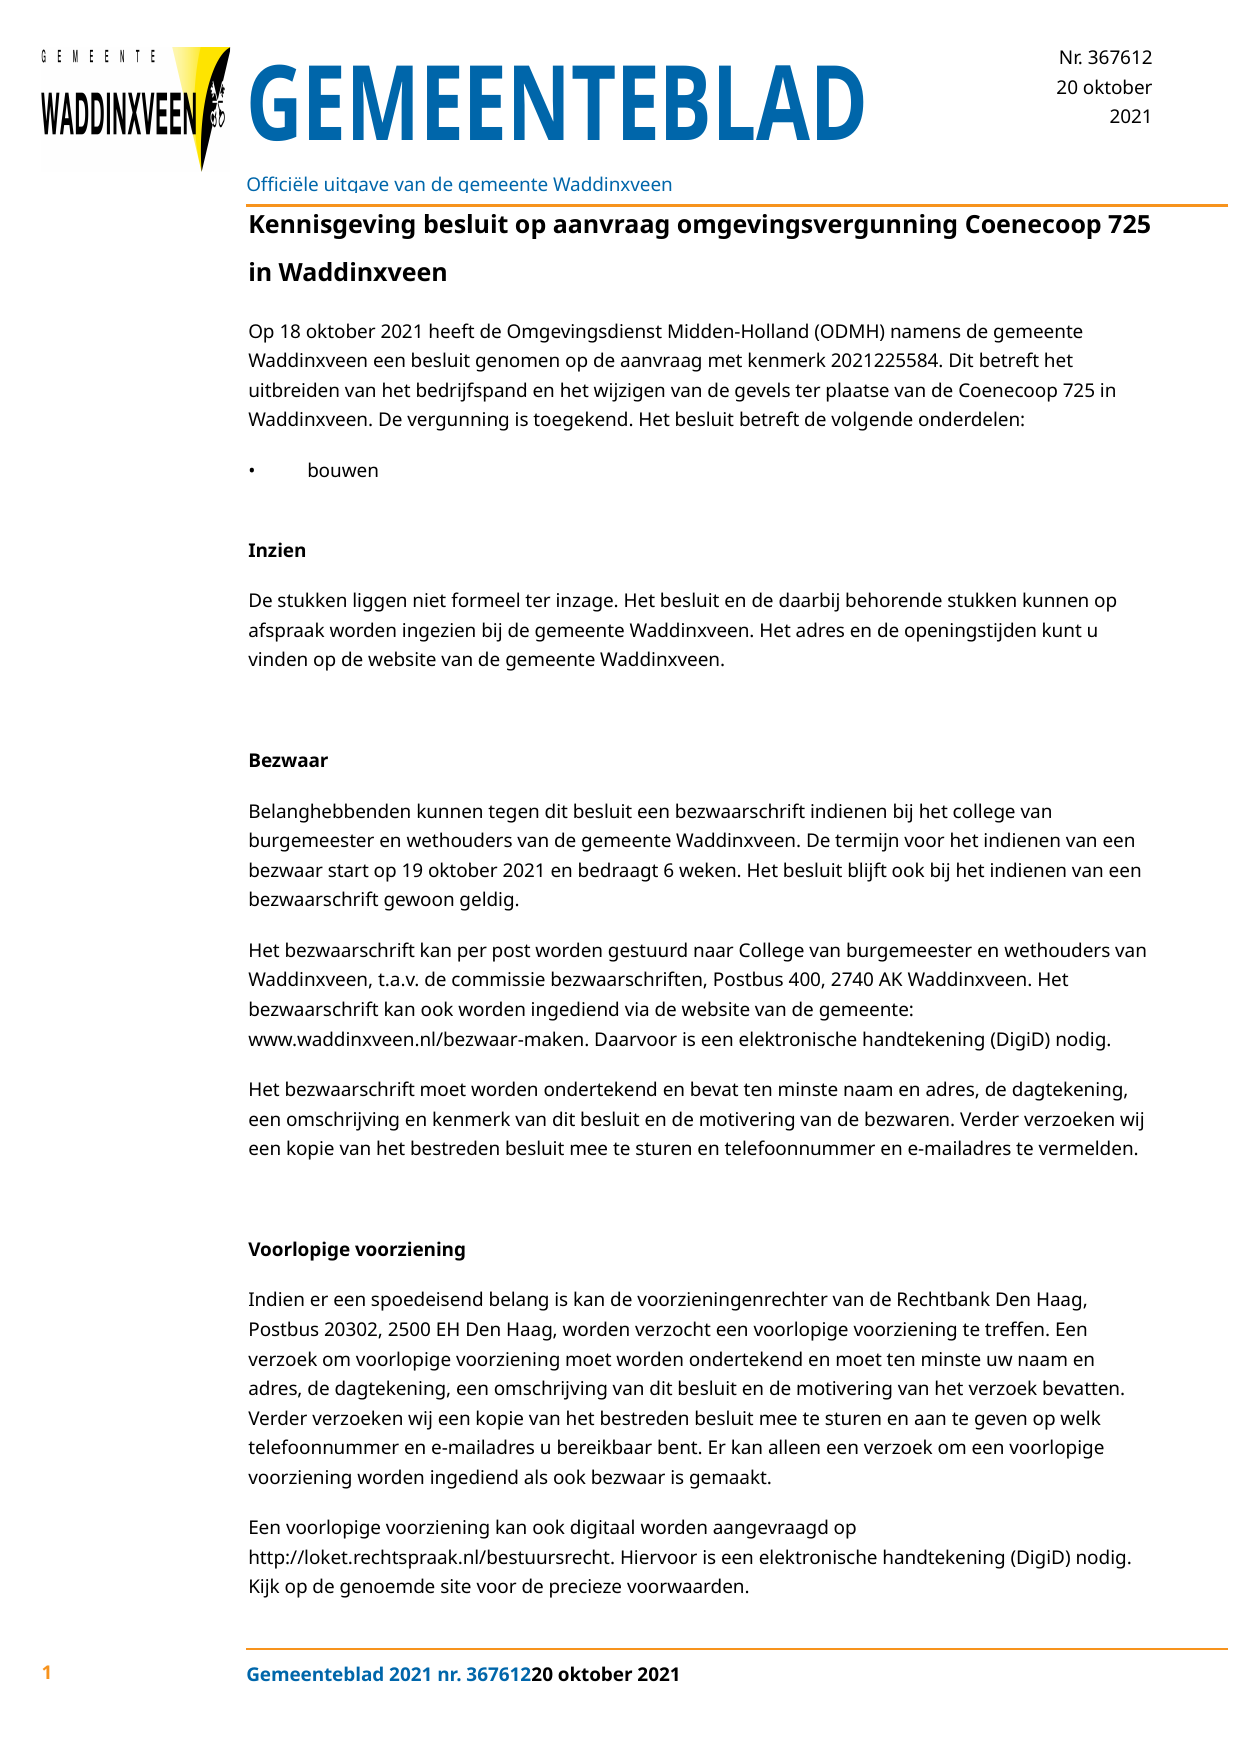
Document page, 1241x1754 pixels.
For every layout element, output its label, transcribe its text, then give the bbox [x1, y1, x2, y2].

text Voorlopige voorziening [248, 1236, 1152, 1262]
text Indien er een spoedeisend belang is kan de voorzieningenrechter van de Rechtbank Den Haag, Postbus 20302, 2500 EH Den Haag, worden verzocht een voorlopige voorziening te treffen. Een verzoek om voorlopige voorziening moet worden ondertekend en moet ten minste uw naam en adres, de dagtekening, een omschrijving van dit besluit en de motivering van het verzoek bevatten. Verder verzoeken wij een kopie van het bestreden besluit mee te sturen en aan te geven op welk telefoonnummer en e-mailadres u bereikbaar bent. Er kan alleen een verzoek om een voorlopige voorziening worden ingediend als ook bezwaar is gemaakt. [248, 1287, 1152, 1490]
text Belanghebbenden kunnen tegen dit besluit een bezwaarschrift indienen bij het college van burgemeester en wethouders van de gemeente Waddinxveen. De termijn voor het indienen van een bezwaar start op 19 oktober 2021 en bedraagt 6 weken. Het besluit blijft ook bij het indienen van een bezwaarschrift gewoon geldig. [248, 798, 1152, 912]
text Het bezwaarschrift kan per post worden gestuurd naar College van burgemeester en wethouders van Waddinxveen, t.a.v. de commissie bezwaarschriften, Postbus 400, 2740 AK Waddinxveen. Het bezwaarschrift kan ook worden ingediend via de website van de gemeente: www.waddinxveen.nl/bezwaar-maken. Daarvoor is een elektronische handtekening (DigiD) nodig. [248, 937, 1152, 1052]
text Kennisgeving besluit op aanvraag omgevingsvergunning Coenecoop 725 in Waddinxveen [248, 207, 1152, 288]
text Op 18 oktober 2021 heeft de Omgevingsdienst Midden-Holland (ODMH) namens de gemeente Waddinxveen een besluit genomen op de aanvraag met kenmerk 2021225584. Dit betreft het uitbreiden van het bedrijfspand en het wijzigen van de gevels ter plaatse van de Coenecoop 725 in Waddinxveen. De vergunning is toegekend. Het besluit betreft de volgende onderdelen: [248, 318, 1152, 432]
text Het bezwaarschrift moet worden ondertekend en bevat ten minste naam en adres, de dagtekening, een omschrijving en kenmerk van dit besluit en de motivering van de bezwaren. Verder verzoeken wij een kopie van het bestreden besluit mee te sturen en telefoonnummer en e-mailadres te vermelden. [248, 1076, 1152, 1161]
list bouwen [248, 457, 1152, 483]
text Een voorlopige voorziening kan ook digitaal worden aangevraagd op http://loket.rechtspraak.nl/bestuursrecht. Hiervoor is een elektronische handtekening (DigiD) nodig. Kijk op de genoemde site voor de precieze voorwaarden. [248, 1514, 1152, 1599]
picture [41, 47, 231, 172]
text Bezwaar [248, 747, 1152, 773]
text Inzien [248, 537, 1152, 563]
text De stukken liggen niet formeel ter inzage. Het besluit en de daarbij behorende stukken kunnen op afspraak worden ingezien bij de gemeente Waddinxveen. Het adres en de openingstijden kunt u vinden op de website van de gemeente Waddinxveen. [248, 587, 1152, 672]
